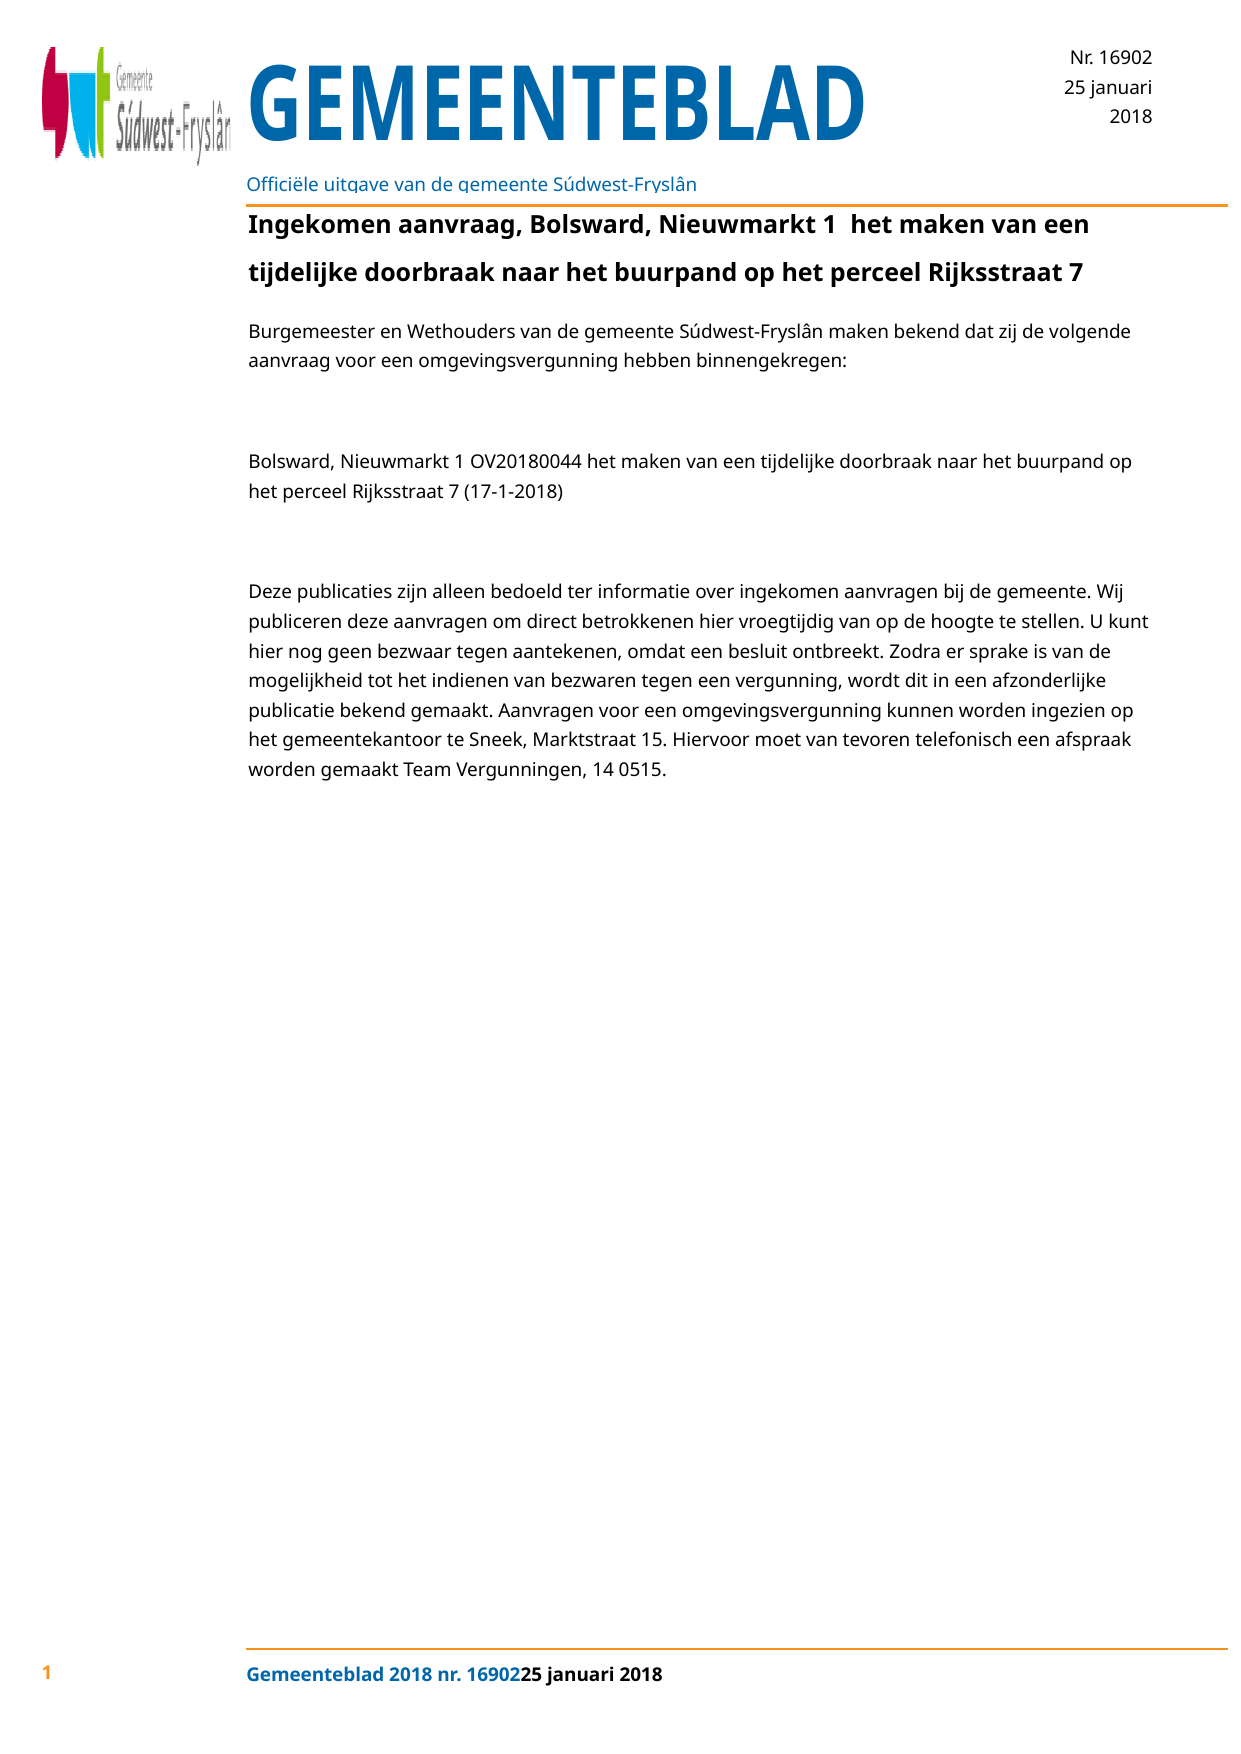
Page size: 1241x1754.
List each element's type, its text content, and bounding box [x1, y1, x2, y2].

picture [41, 47, 231, 172]
text Burgemeester en Wethouders van de gemeente Súdwest-Fryslân maken bekend dat zij de volgende aanvraag voor een omgevingsvergunning hebben binnengekregen: [248, 318, 1152, 373]
text Deze publicaties zijn alleen bedoeld ter informatie over ingekomen aanvragen bij de gemeente. Wij publiceren deze aanvragen om direct betrokkenen hier vroegtijdig van op de hoogte te stellen. U kunt hier nog geen bezwaar tegen aantekenen, omdat een besluit ontbreekt. Zodra er sprake is van de mogelijkheid tot het indienen van bezwaren tegen een vergunning, wordt dit in een afzonderlijke publicatie bekend gemaakt. Aanvragen voor een omgevingsvergunning kunnen worden ingezien op het gemeentekantoor te Sneek, Marktstraat 15. Hiervoor moet van tevoren telefonisch een afspraak worden gemaakt Team Vergunningen, 14 0515. [248, 579, 1152, 782]
text Ingekomen aanvraag, Bolsward, Nieuwmarkt 1 het maken van een tijdelijke doorbraak naar het buurpand op het perceel Rijksstraat 7 [248, 207, 1152, 288]
text Bolsward, Nieuwmarkt 1 OV20180044 het maken van een tijdelijke doorbraak naar het buurpand op het perceel Rijksstraat 7 (17-1-2018) [248, 448, 1152, 504]
